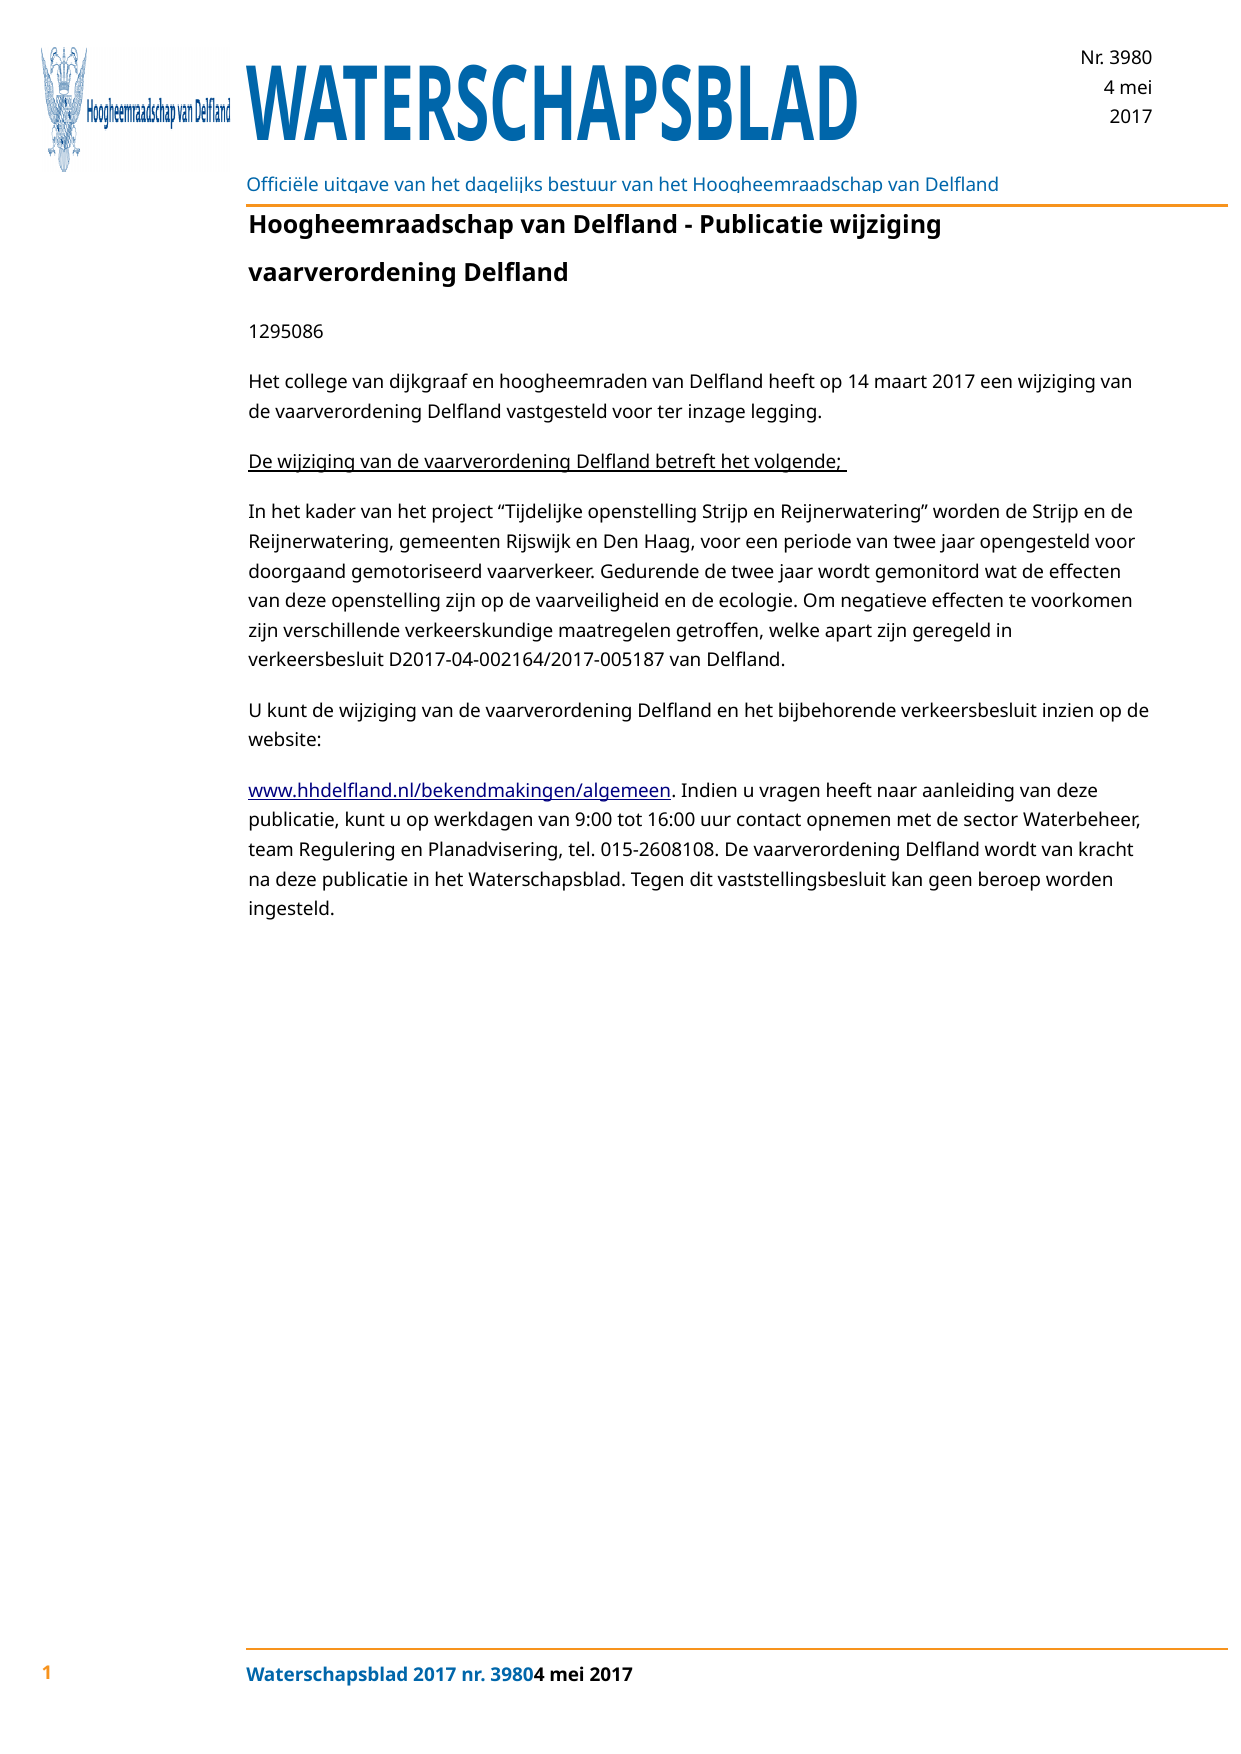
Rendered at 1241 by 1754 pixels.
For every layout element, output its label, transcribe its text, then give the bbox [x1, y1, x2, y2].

text Hoogheemraadschap van Delfland - Publicatie wijziging vaarverordening Delfland [248, 207, 1152, 288]
text De wijziging van de vaarverordening Delfland betreft het volgende; [248, 448, 1152, 474]
text Het college van dijkgraaf en hoogheemraden van Delfland heeft op 14 maart 2017 een wijziging van de vaarverordening Delfland vastgesteld voor ter inzage legging. [248, 368, 1152, 424]
text 1295086 [248, 318, 1152, 344]
text U kunt de wijziging van de vaarverordening Delfland en het bijbehorende verkeersbesluit inzien op de website: [248, 697, 1152, 752]
text In het kader van het project “Tijdelijke openstelling Strijp en Reijnerwatering” worden de Strijp en de Reijnerwatering, gemeenten Rijswijk en Den Haag, voor een periode van twee jaar opengesteld voor doorgaand gemotoriseerd vaarverkeer. Gedurende de twee jaar wordt gemonitord wat de effecten van deze openstelling zijn op de vaarveiligheid en de ecologie. Om negatieve effecten te voorkomen zijn verschillende verkeerskundige maatregelen getroffen, welke apart zijn geregeld in verkeersbesluit D2017-04-002164/2017-005187 van Delfland. [248, 499, 1152, 672]
picture [41, 47, 231, 172]
text www.hhdelfland.nl/bekendmakingen/algemeen. Indien u vragen heeft naar aanleiding van deze publicatie, kunt u op werkdagen van 9:00 tot 16:00 uur contact opnemen met de sector Waterbeheer, team Regulering en Planadvisering, tel. 015-2608108. De vaarverordening Delfland wordt van kracht na deze publicatie in het Waterschapsblad. Tegen dit vaststellingsbesluit kan geen beroep worden ingesteld. [248, 777, 1152, 921]
